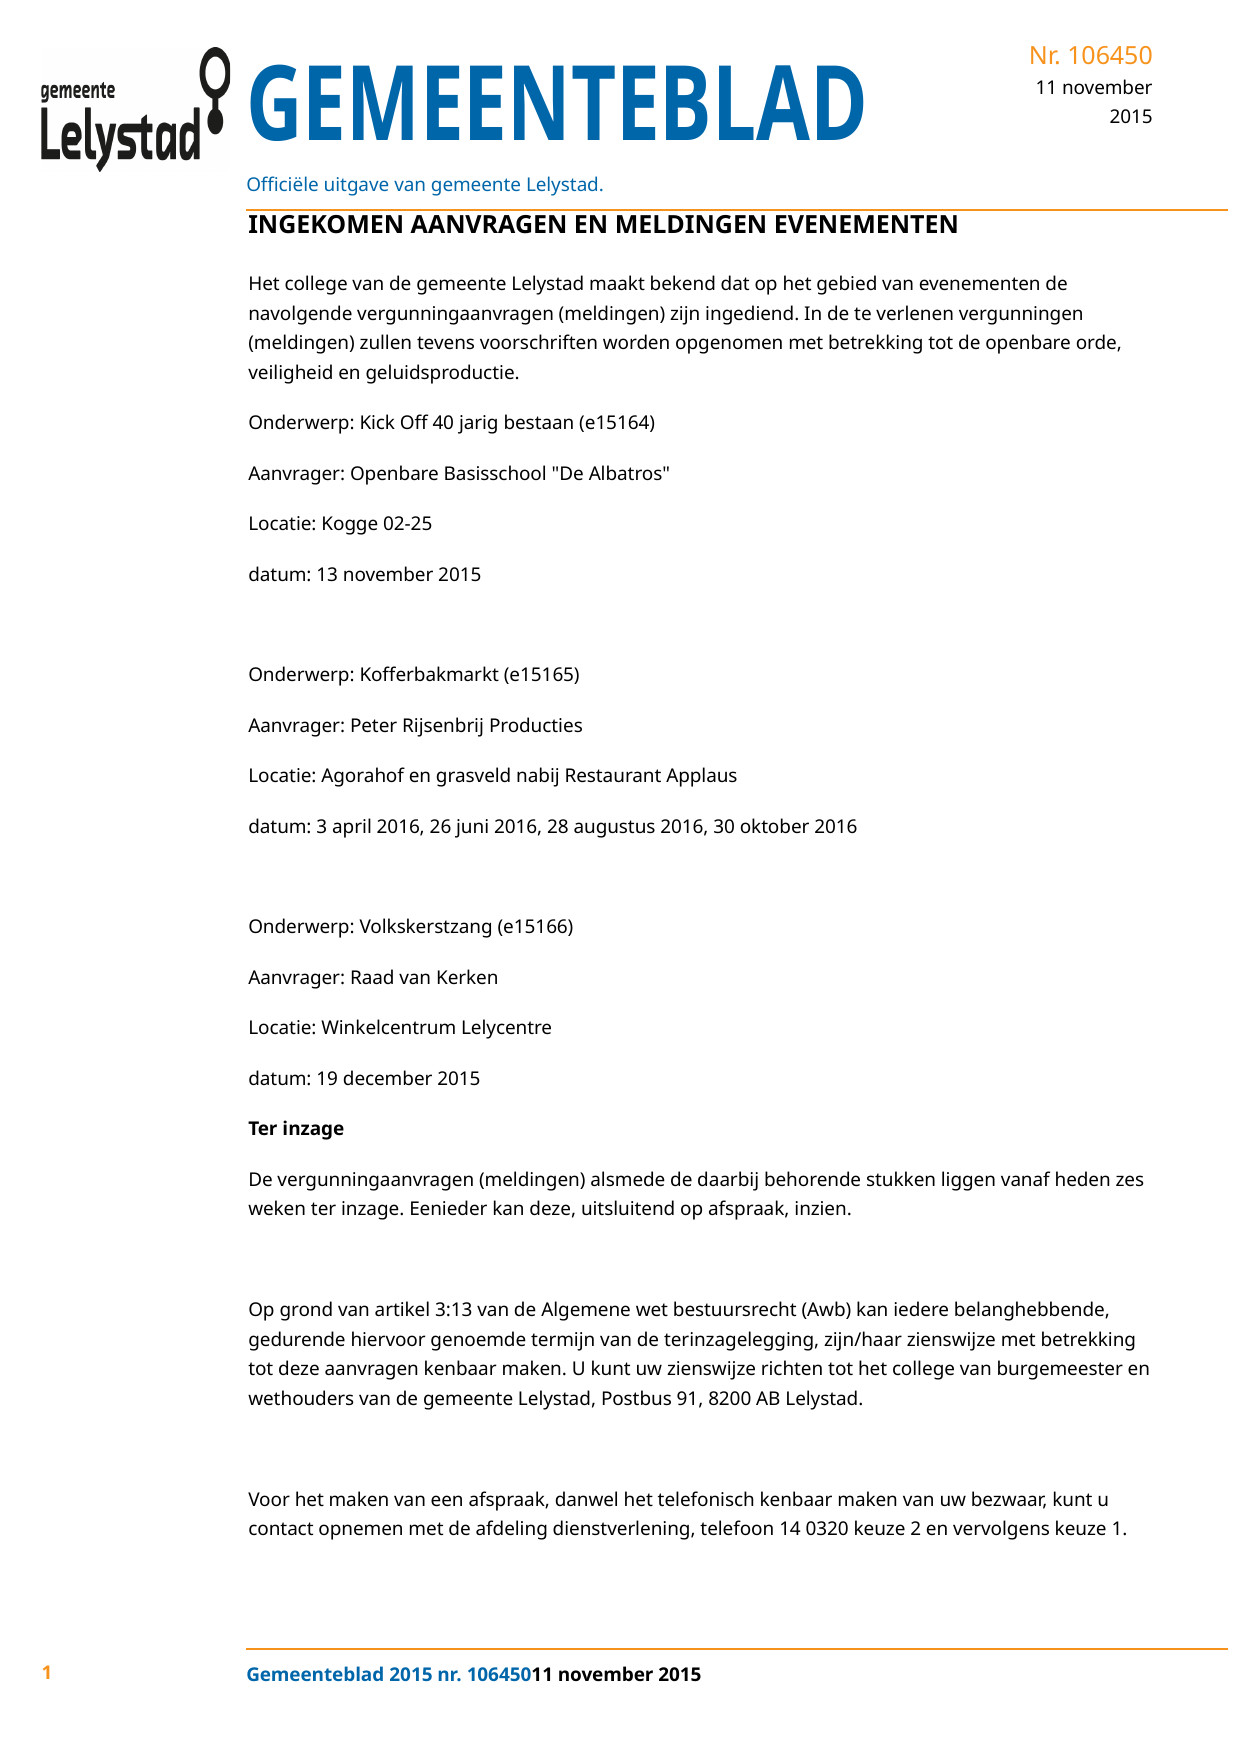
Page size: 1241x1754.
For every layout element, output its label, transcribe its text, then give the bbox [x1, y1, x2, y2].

text Onderwerp: Volkskerstzang (e15166) [248, 914, 1152, 939]
text datum: 3 april 2016, 26 juni 2016, 28 augustus 2016, 30 oktober 2016 [248, 813, 1152, 838]
text De vergunningaanvragen (meldingen) alsmede de daarbij behorende stukken liggen vanaf heden zes weken ter inzage. Eenieder kan deze, uitsluitend op afspraak, inzien. [248, 1166, 1152, 1221]
text Het college van de gemeente Lelystad maakt bekend dat op het gebied van evenementen de navolgende vergunningaanvragen (meldingen) zijn ingediend. In de te verlenen vergunningen (meldingen) zullen tevens voorschriften worden opgenomen met betrekking tot de openbare orde, veiligheid en geluidsproductie. [248, 270, 1152, 385]
text Aanvrager: Raad van Kerken [248, 964, 1152, 990]
text INGEKOMEN AANVRAGEN EN MELDINGEN EVENEMENTEN [248, 211, 1152, 241]
text Onderwerp: Kick Off 40 jarig bestaan (e15164) [248, 409, 1152, 435]
text Locatie: Winkelcentrum Lelycentre [248, 1014, 1152, 1040]
picture [41, 47, 231, 172]
text datum: 19 december 2015 [248, 1065, 1152, 1091]
text Locatie: Kogge 02-25 [248, 510, 1152, 536]
text Onderwerp: Kofferbakmarkt (e15165) [248, 662, 1152, 687]
text datum: 13 november 2015 [248, 561, 1152, 586]
text Voor het maken van een afspraak, danwel het telefonisch kenbaar maken van uw bezwaar, kunt u contact opnemen met de afdeling dienstverlening, telefoon 14 0320 keuze 2 en vervolgens keuze 1. [248, 1486, 1152, 1541]
text Ter inzage [248, 1115, 1152, 1141]
text Locatie: Agorahof en grasveld nabij Restaurant Applaus [248, 762, 1152, 788]
text Aanvrager: Openbare Basisschool "De Albatros" [248, 460, 1152, 486]
text Op grond van artikel 3:13 van de Algemene wet bestuursrecht (Awb) kan iedere belanghebbende, gedurende hiervoor genoemde termijn van de terinzagelegging, zijn/haar zienswijze met betrekking tot deze aanvragen kenbaar maken. U kunt uw zienswijze richten tot het college van burgemeester en wethouders van de gemeente Lelystad, Postbus 91, 8200 AB Lelystad. [248, 1296, 1152, 1411]
text Aanvrager: Peter Rijsenbrij Producties [248, 712, 1152, 738]
